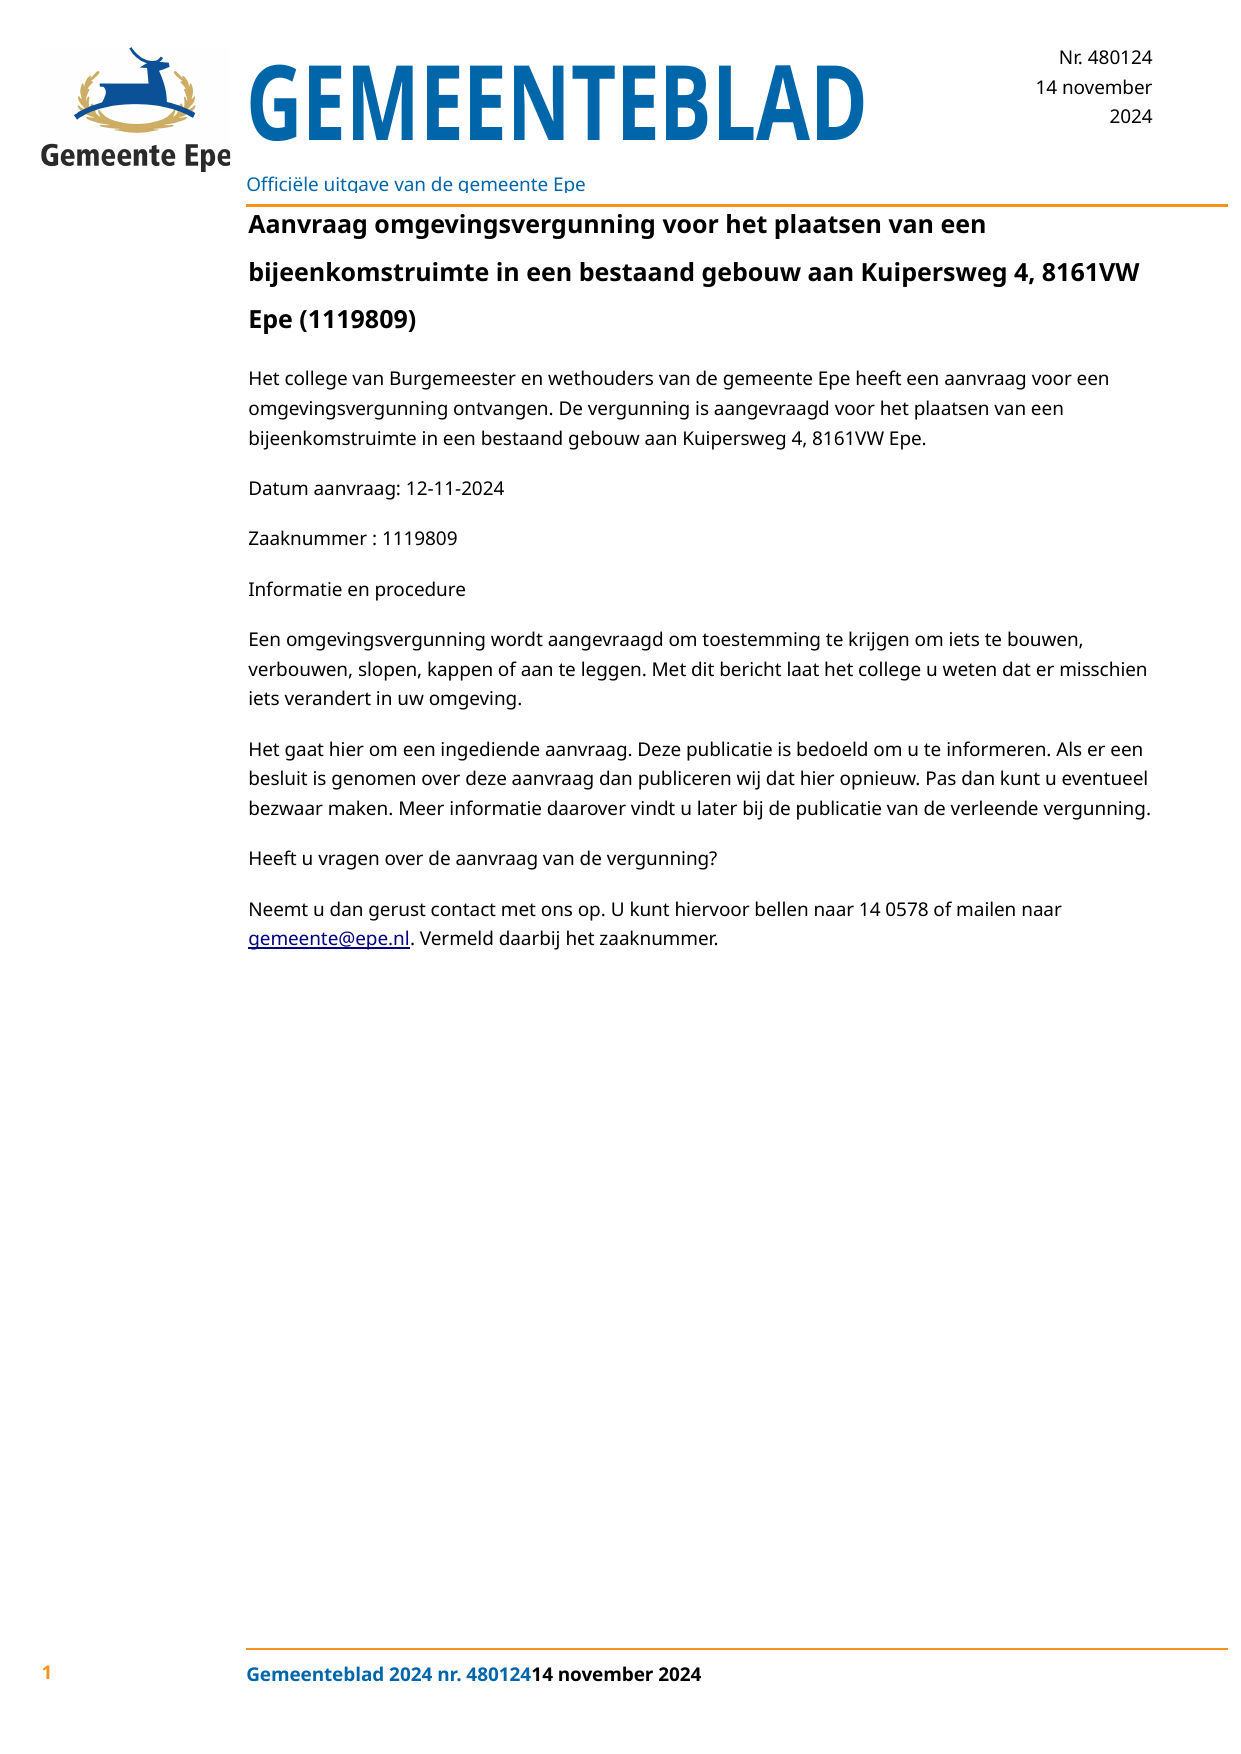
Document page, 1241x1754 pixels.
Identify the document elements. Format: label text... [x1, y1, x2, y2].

text Het gaat hier om een ingediende aanvraag. Deze publicatie is bedoeld om u te informeren. Als er een besluit is genomen over deze aanvraag dan publiceren wij dat hier opnieuw. Pas dan kunt u eventueel bezwaar maken. Meer informatie daarover vindt u later bij de publicatie van de verleende vergunning. [248, 736, 1152, 821]
text Informatie en procedure [248, 576, 1152, 602]
text Een omgevingsvergunning wordt aangevraagd om toestemming te krijgen om iets te bouwen, verbouwen, slopen, kappen of aan te leggen. Met dit bericht laat het college u weten dat er misschien iets verandert in uw omgeving. [248, 626, 1152, 711]
text Heeft u vragen over de aanvraag van de vergunning? [248, 846, 1152, 871]
text Neemt u dan gerust contact met ons op. U kunt hiervoor bellen naar 14 0578 of mailen naar gemeente@epe.nl. Vermeld daarbij het zaaknummer. [248, 896, 1152, 951]
picture [41, 47, 231, 172]
text Het college van Burgemeester en wethouders van de gemeente Epe heeft een aanvraag voor een omgevingsvergunning ontvangen. De vergunning is aangevraagd voor het plaatsen van een bijeenkomstruimte in een bestaand gebouw aan Kuipersweg 4, 8161VW Epe. [248, 366, 1152, 450]
text Zaaknummer : 1119809 [248, 526, 1152, 551]
text Datum aanvraag: 12-11-2024 [248, 475, 1152, 501]
text Aanvraag omgevingsvergunning voor het plaatsen van een bijeenkomstruimte in een bestaand gebouw aan Kuipersweg 4, 8161VW Epe (1119809) [248, 207, 1152, 336]
